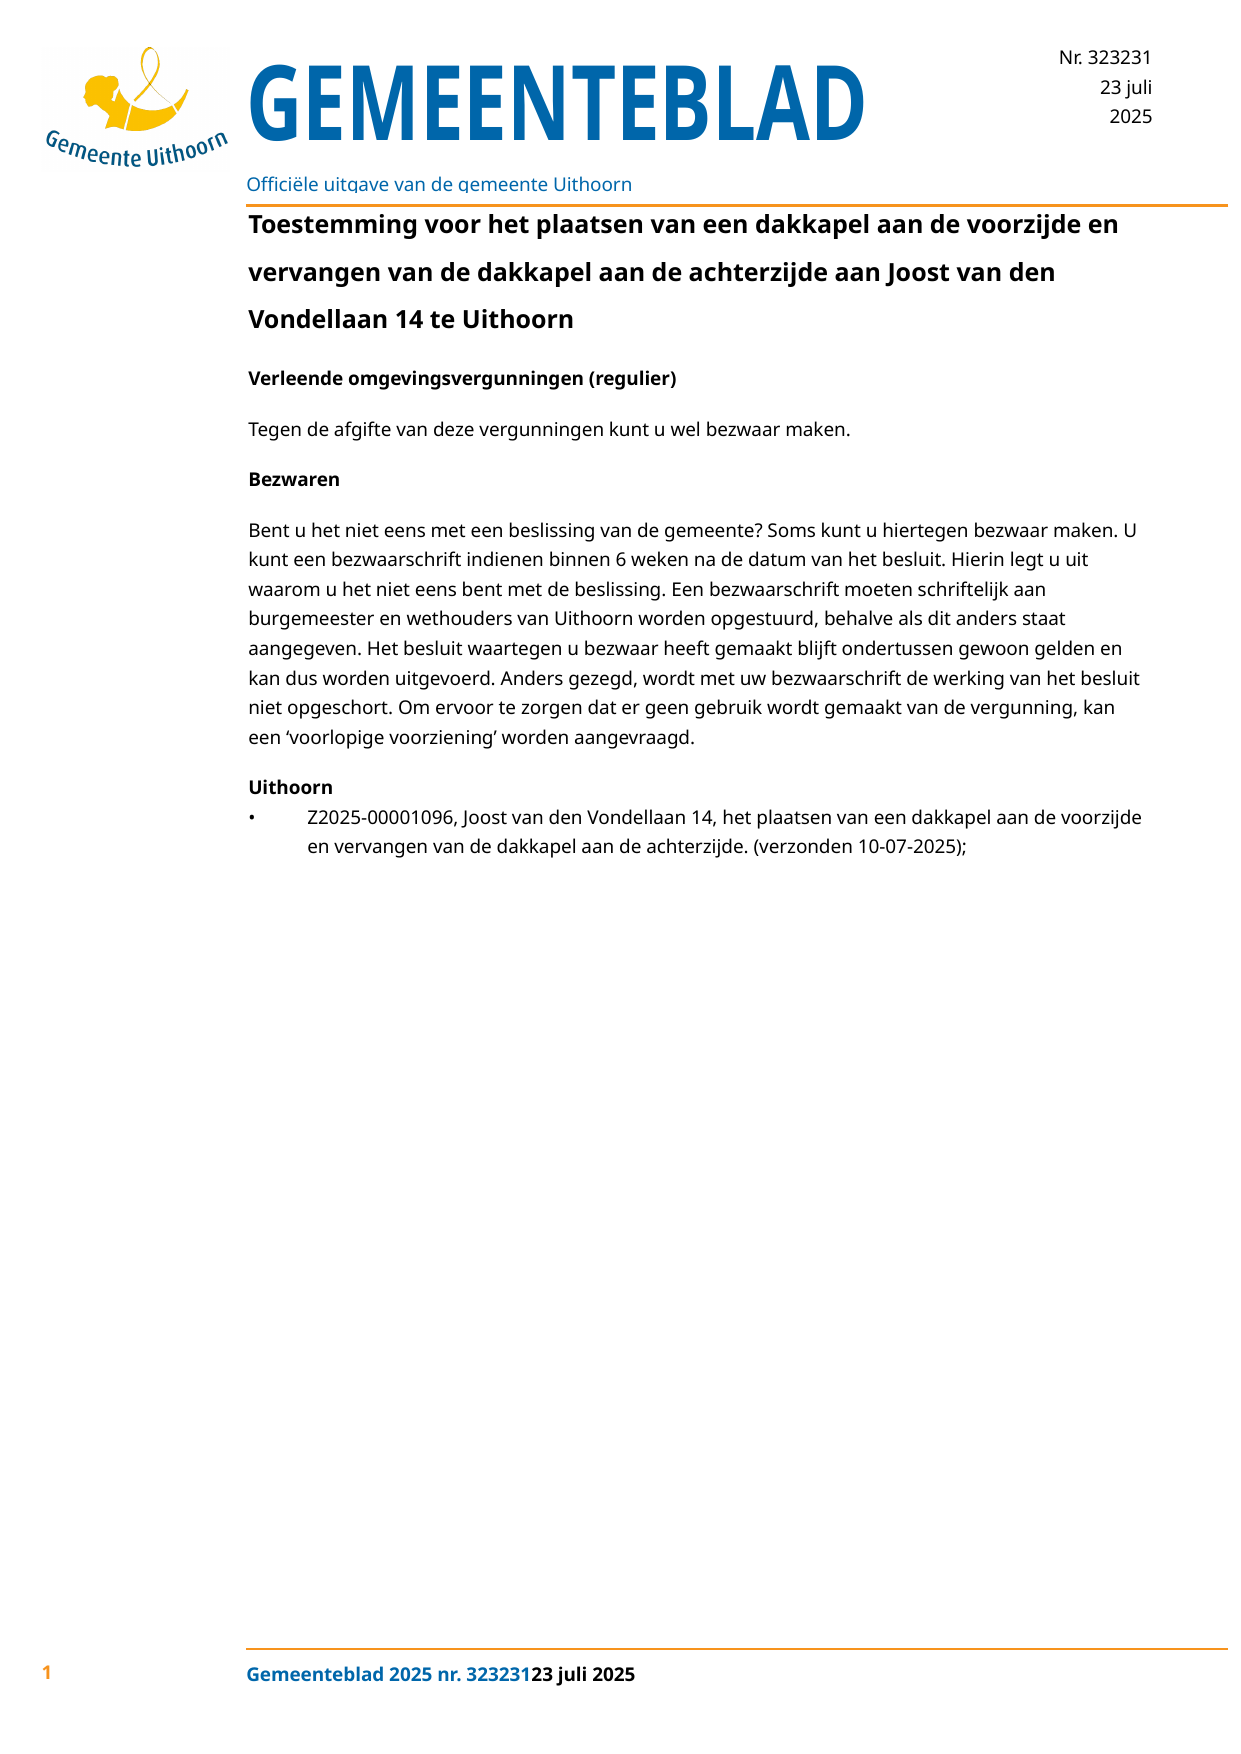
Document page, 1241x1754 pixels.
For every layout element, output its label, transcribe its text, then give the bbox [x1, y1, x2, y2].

list Z2025-00001096, Joost van den Vondellaan 14, het plaatsen van een dakkapel aan de voorzijde en vervangen van de dakkapel aan de achterzijde. (verzonden 10-07-2025); [248, 804, 1152, 859]
text Bezwaren [248, 466, 1152, 492]
text Uithoorn [248, 774, 1152, 800]
text Toestemming voor het plaatsen van een dakkapel aan de voorzijde en vervangen van de dakkapel aan de achterzijde aan Joost van den Vondellaan 14 te Uithoorn [248, 207, 1152, 336]
picture [41, 47, 231, 172]
text Verleende omgevingsvergunningen (regulier) [248, 366, 1152, 391]
text Tegen de afgifte van deze vergunningen kunt u wel bezwaar maken. [248, 416, 1152, 442]
text Bent u het niet eens met een beslissing van de gemeente? Soms kunt u hiertegen bezwaar maken. U kunt een bezwaarschrift indienen binnen 6 weken na de datum van het besluit. Hierin legt u uit waarom u het niet eens bent met de beslissing. Een bezwaarschrift moeten schriftelijk aan burgemeester en wethouders van Uithoorn worden opgestuurd, behalve als dit anders staat aangegeven. Het besluit waartegen u bezwaar heeft gemaakt blijft ondertussen gewoon gelden en kan dus worden uitgevoerd. Anders gezegd, wordt met uw bezwaarschrift de werking van het besluit niet opgeschort. Om ervoor te zorgen dat er geen gebruik wordt gemaakt van de vergunning, kan een ‘voorlopige voorziening’ worden aangevraagd. [248, 517, 1152, 749]
